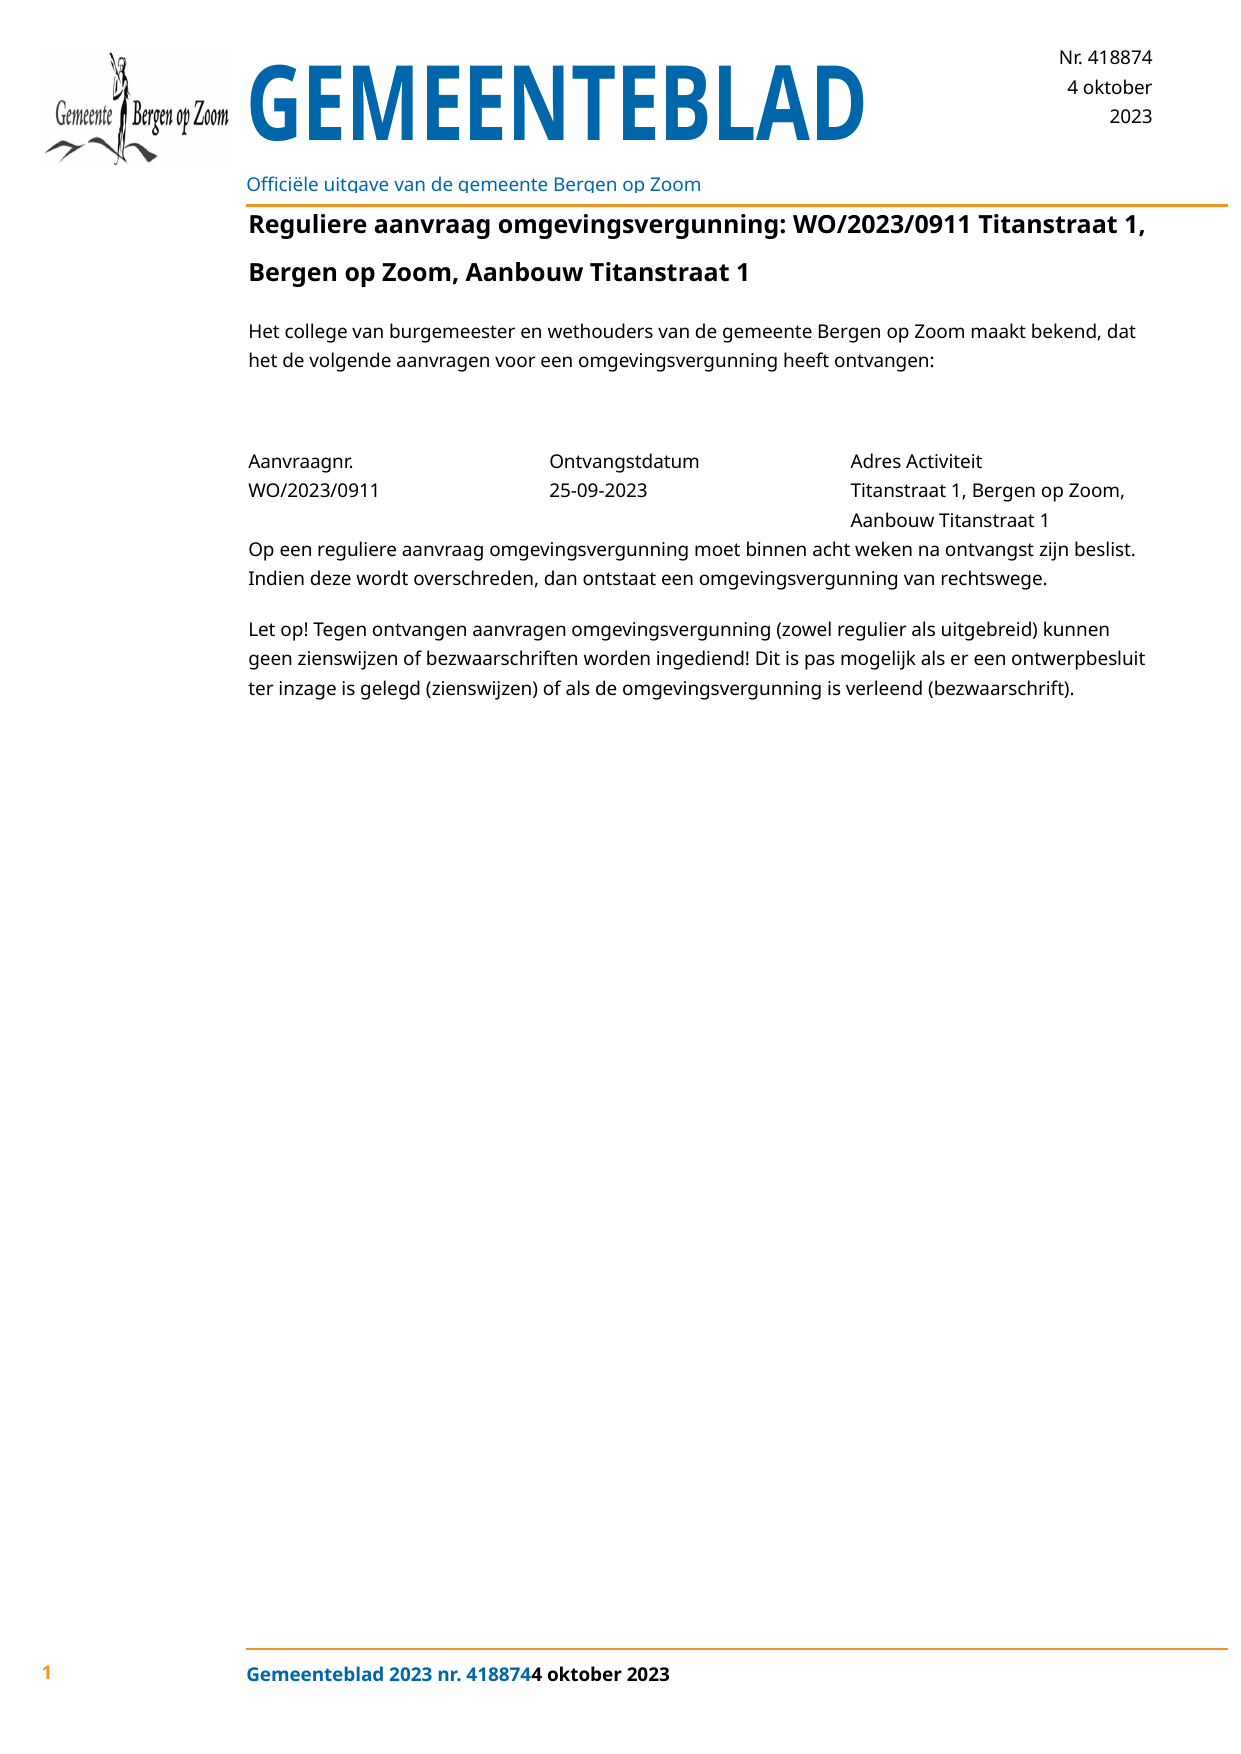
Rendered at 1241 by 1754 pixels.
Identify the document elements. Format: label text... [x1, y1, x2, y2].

table_header 25-09-2023 [549, 478, 850, 533]
table_header Titanstraat 1, Bergen op Zoom, Aanbouw Titanstraat 1 [850, 478, 1152, 533]
text Let op! Tegen ontvangen aanvragen omgevingsvergunning (zowel regulier als uitgebreid) kunnen geen zienswijzen of bezwaarschriften worden ingediend! Dit is pas mogelijk als er een ontwerpbesluit ter inzage is gelegd (zienswijzen) of als de omgevingsvergunning is verleend (bezwaarschrift). [248, 616, 1152, 701]
text Op een reguliere aanvraag omgevingsvergunning moet binnen acht weken na ontvangst zijn beslist. Indien deze wordt overschreden, dan ontstaat een omgevingsvergunning van rechtswege. [248, 536, 1152, 591]
table_header Adres Activiteit [850, 449, 1152, 474]
text Reguliere aanvraag omgevingsvergunning: WO/2023/0911 Titanstraat 1, Bergen op Zoom, Aanbouw Titanstraat 1 [248, 207, 1152, 288]
table_header Aanvraagnr. [248, 449, 549, 474]
table_header Ontvangstdatum [549, 449, 850, 474]
text Het college van burgemeester en wethouders van de gemeente Bergen op Zoom maakt bekend, dat het de volgende aanvragen voor een omgevingsvergunning heeft ontvangen: [248, 318, 1152, 373]
picture [41, 47, 231, 172]
table_header WO/2023/0911 [248, 478, 549, 533]
